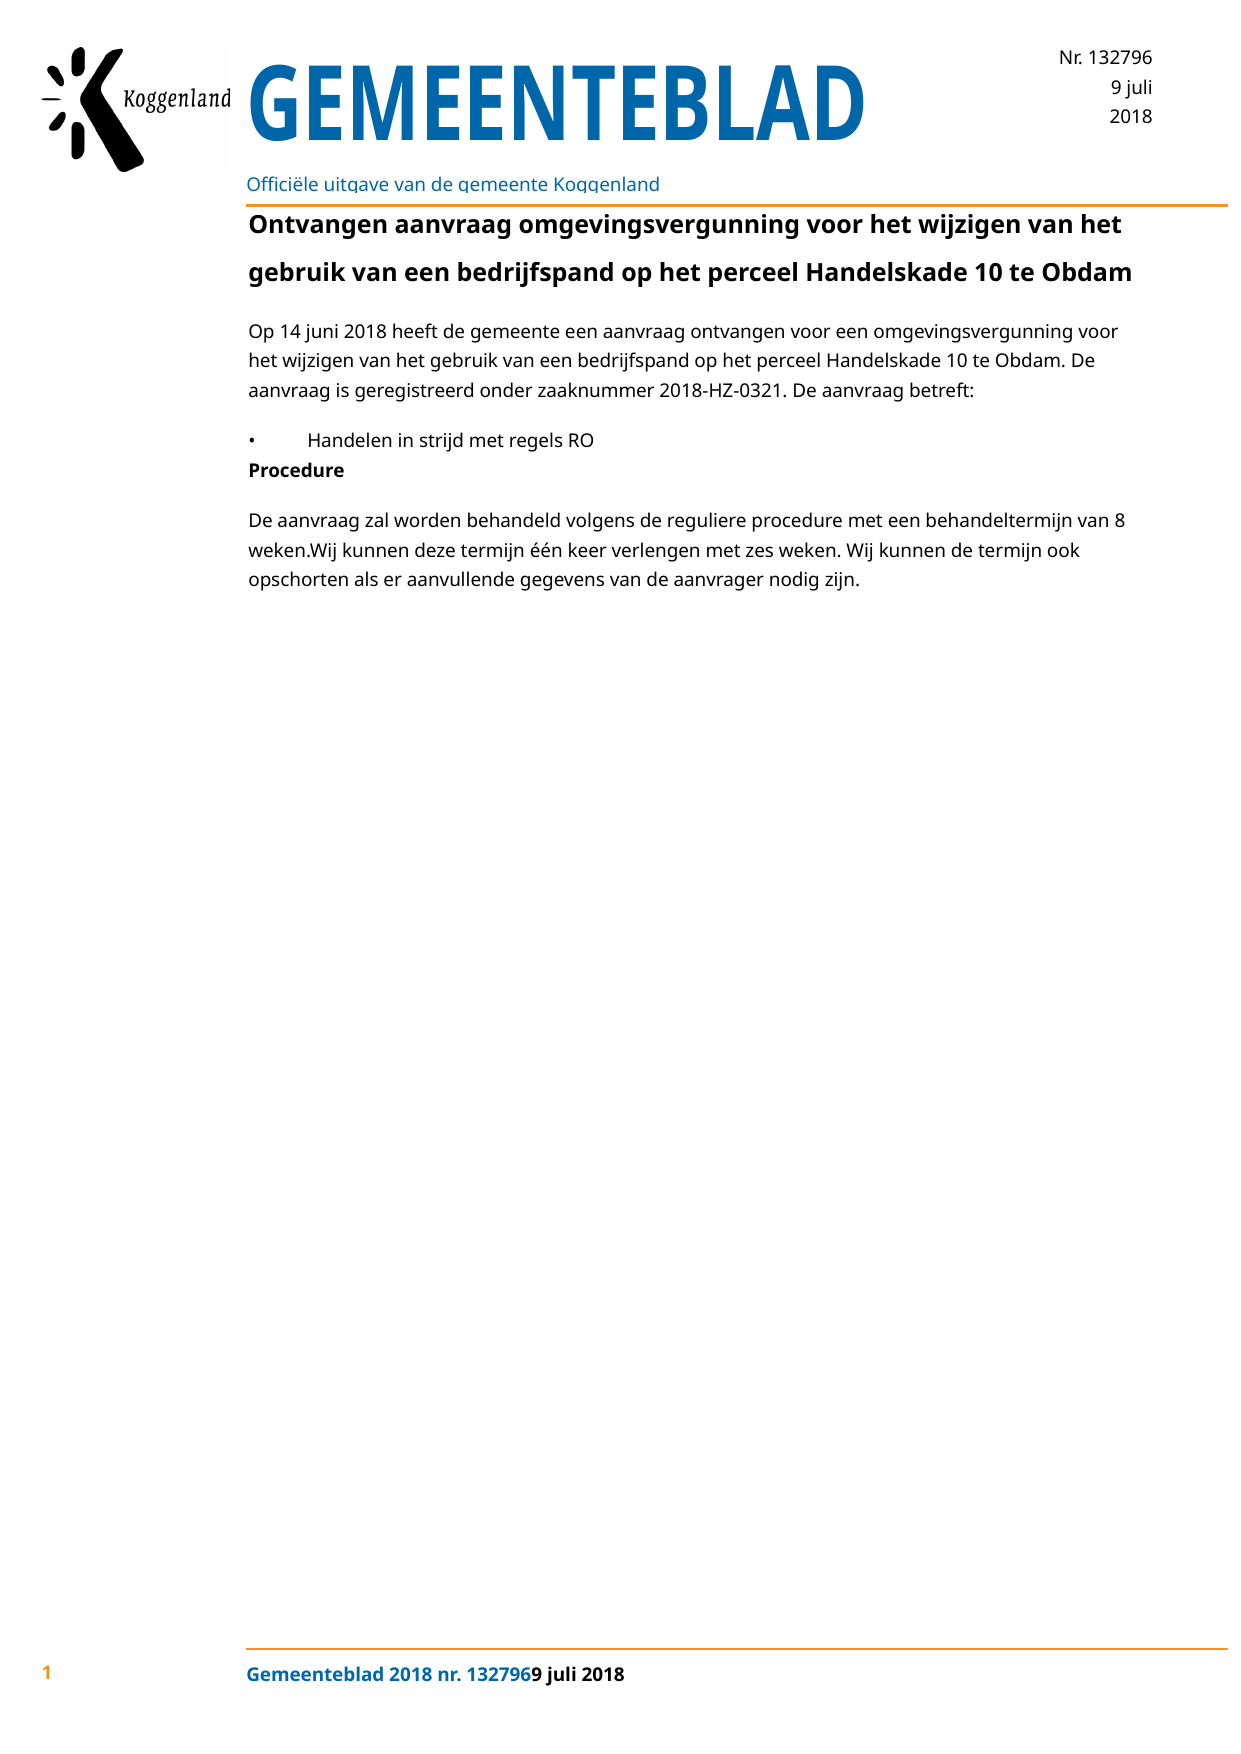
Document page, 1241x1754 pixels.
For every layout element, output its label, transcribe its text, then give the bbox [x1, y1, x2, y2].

text De aanvraag zal worden behandeld volgens de reguliere procedure met een behandeltermijn van 8 weken.Wij kunnen deze termijn één keer verlengen met zes weken. Wij kunnen de termijn ook opschorten als er aanvullende gegevens van de aanvrager nodig zijn. [248, 507, 1152, 592]
text Procedure [248, 457, 1152, 483]
text Op 14 juni 2018 heeft de gemeente een aanvraag ontvangen voor een omgevingsvergunning voor het wijzigen van het gebruik van een bedrijfspand op het perceel Handelskade 10 te Obdam. De aanvraag is geregistreerd onder zaaknummer 2018-HZ-0321. De aanvraag betreft: [248, 318, 1152, 403]
text Ontvangen aanvraag omgevingsvergunning voor het wijzigen van het gebruik van een bedrijfspand op het perceel Handelskade 10 te Obdam [248, 207, 1152, 288]
list Handelen in strijd met regels RO [248, 427, 1152, 453]
picture [41, 47, 231, 172]
